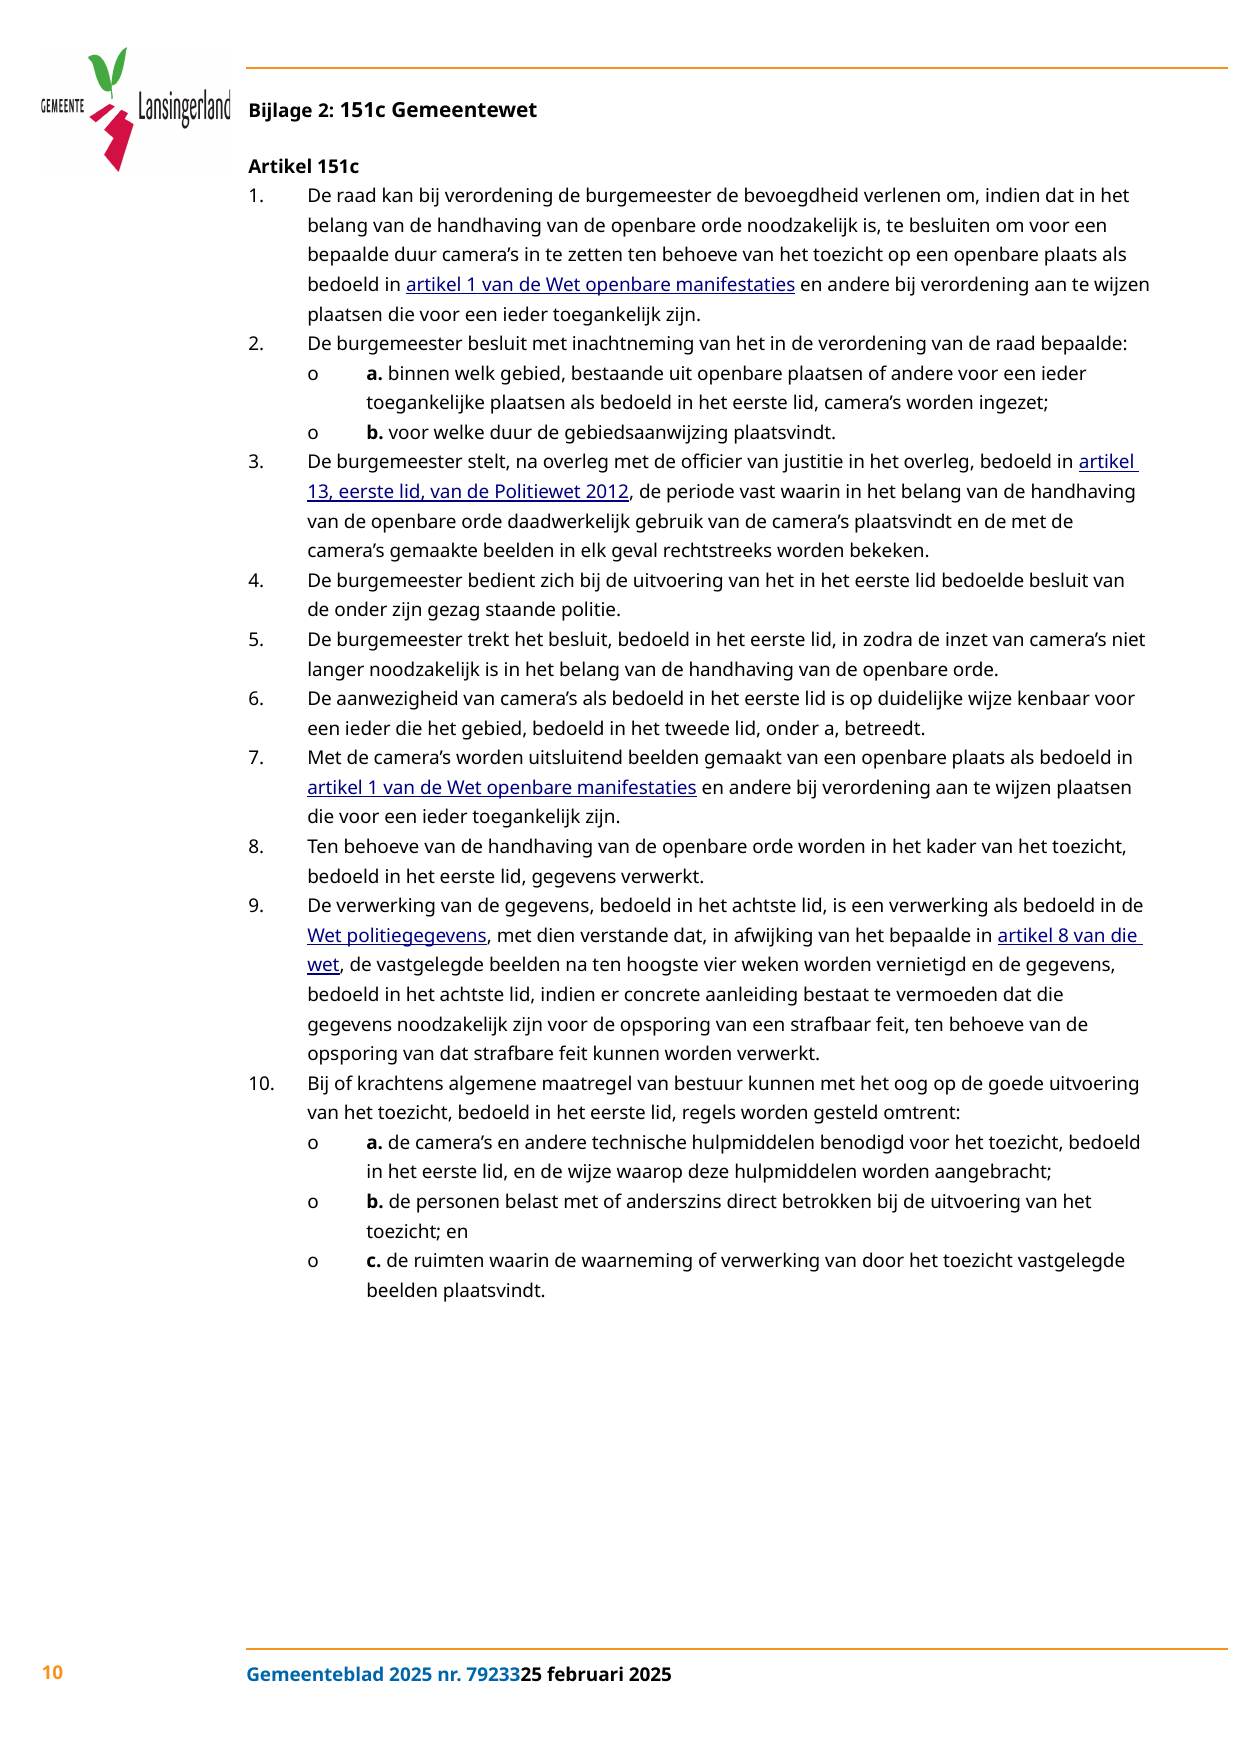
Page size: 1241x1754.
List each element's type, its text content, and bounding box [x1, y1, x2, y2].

list b. de personen belast met of anderszins direct betrokken bij de uitvoering van het toezicht; en [307, 1188, 1152, 1244]
list De burgemeester bedient zich bij de uitvoering van het in het eerste lid bedoelde besluit van de onder zijn gezag staande politie. [248, 567, 1152, 622]
list De burgemeester besluit met inachtneming van het in de verordening van de raad bepaalde: [248, 330, 1152, 356]
list b. voor welke duur de gebiedsaanwijzing plaatsvindt. [307, 419, 1152, 445]
list a. binnen welk gebied, bestaande uit openbare plaatsen of andere voor een ieder toegankelijke plaatsen als bedoeld in het eerste lid, camera’s worden ingezet; [307, 360, 1152, 415]
list c. de ruimten waarin de waarneming of verwerking van door het toezicht vastgelegde beelden plaatsvindt. [307, 1247, 1152, 1303]
list Bij of krachtens algemene maatregel van bestuur kunnen met het oog op de goede uitvoering van het toezicht, bedoeld in het eerste lid, regels worden gesteld omtrent: [248, 1070, 1152, 1125]
text Bijlage 2: 151c Gemeentewet [248, 95, 1152, 123]
list De burgemeester stelt, na overleg met de officier van justitie in het overleg, bedoeld in artikel 13, eerste lid, van de Politiewet 2012, de periode vast waarin in het belang van de handhaving van de openbare orde daadwerkelijk gebruik van de camera’s plaatsvindt en de met de camera’s gemaakte beelden in elk geval rechtstreeks worden bekeken. [248, 449, 1152, 563]
list De burgemeester trekt het besluit, bedoeld in het eerste lid, in zodra de inzet van camera’s niet langer noodzakelijk is in het belang van de handhaving van de openbare orde. [248, 626, 1152, 682]
picture [41, 47, 231, 172]
list Ten behoeve van de handhaving van de openbare orde worden in het kader van het toezicht, bedoeld in het eerste lid, gegevens verwerkt. [248, 833, 1152, 889]
list De aanwezigheid van camera’s als bedoeld in het eerste lid is op duidelijke wijze kenbaar voor een ieder die het gebied, bedoeld in het tweede lid, onder a, betreedt. [248, 685, 1152, 741]
list Met de camera’s worden uitsluitend beelden gemaakt van een openbare plaats als bedoeld in artikel 1 van de Wet openbare manifestaties en andere bij verordening aan te wijzen plaatsen die voor een ieder toegankelijk zijn. [248, 744, 1152, 829]
list a. de camera’s en andere technische hulpmiddelen benodigd voor het toezicht, bedoeld in het eerste lid, en de wijze waarop deze hulpmiddelen worden aangebracht; [307, 1129, 1152, 1184]
text Artikel 151c [248, 153, 1152, 179]
list De verwerking van de gegevens, bedoeld in het achtste lid, is een verwerking als bedoeld in de Wet politiegegevens, met dien verstande dat, in afwijking van het bepaalde in artikel 8 van die wet, de vastgelegde beelden na ten hoogste vier weken worden vernietigd en de gegevens, bedoeld in het achtste lid, indien er concrete aanleiding bestaat te vermoeden dat die gegevens noodzakelijk zijn voor de opsporing van een strafbaar feit, ten behoeve van de opsporing van dat strafbare feit kunnen worden verwerkt. [248, 892, 1152, 1066]
list De raad kan bij verordening de burgemeester de bevoegdheid verlenen om, indien dat in het belang van de handhaving van de openbare orde noodzakelijk is, te besluiten om voor een bepaalde duur camera’s in te zetten ten behoeve van het toezicht op een openbare plaats als bedoeld in artikel 1 van de Wet openbare manifestaties en andere bij verordening aan te wijzen plaatsen die voor een ieder toegankelijk zijn. [248, 182, 1152, 327]
